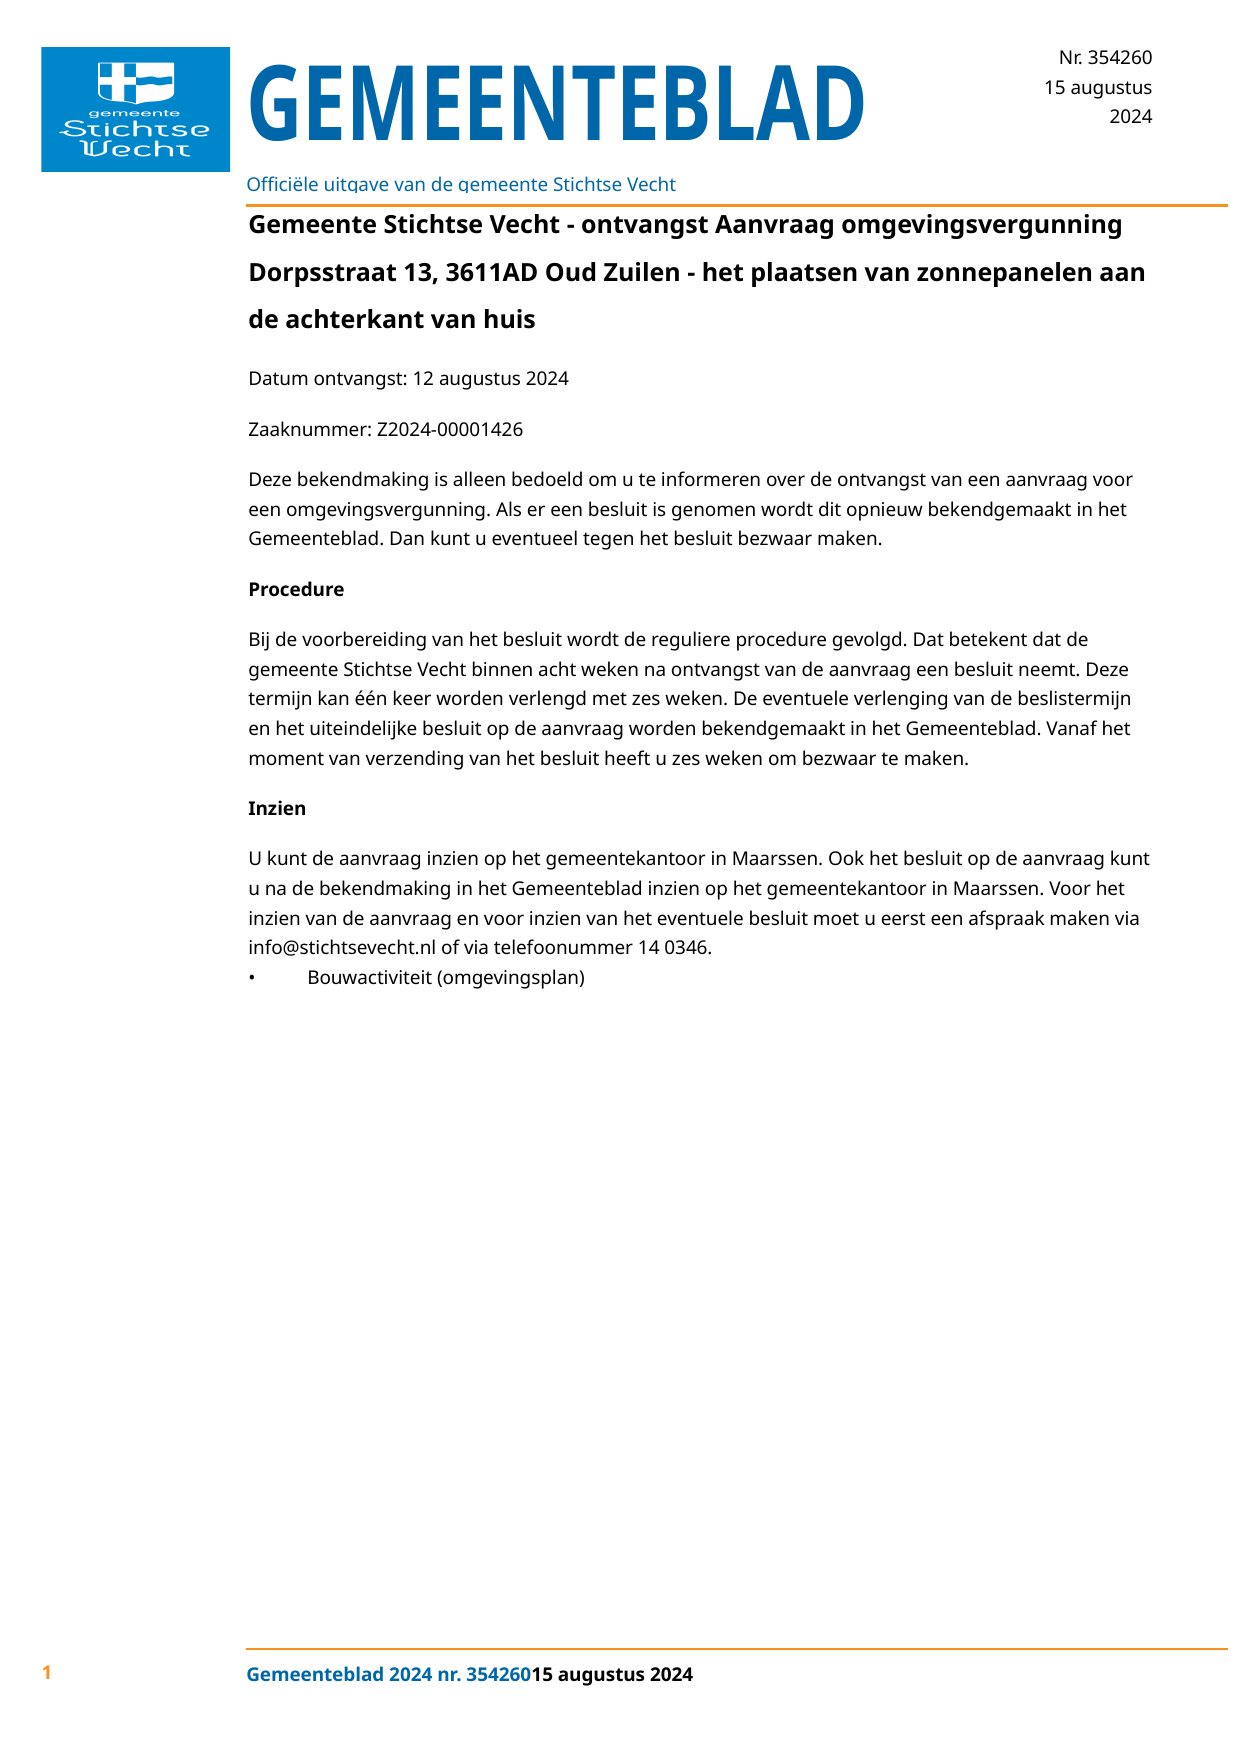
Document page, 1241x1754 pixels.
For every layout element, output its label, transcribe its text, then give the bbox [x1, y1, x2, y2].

list Bouwactiviteit (omgevingsplan) [248, 964, 1152, 989]
text Bij de voorbereiding van het besluit wordt de reguliere procedure gevolgd. Dat betekent dat de gemeente Stichtse Vecht binnen acht weken na ontvangst van de aanvraag een besluit neemt. Deze termijn kan één keer worden verlengd met zes weken. De eventuele verlenging van de beslistermijn en het uiteindelijke besluit op de aanvraag worden bekendgemaakt in het Gemeenteblad. Vanaf het moment van verzending van het besluit heeft u zes weken om bezwaar te maken. [248, 626, 1152, 770]
picture [137, 63, 174, 103]
text Gemeente Stichtse Vecht - ontvangst Aanvraag omgevingsvergunning Dorpsstraat 13, 3611AD Oud Zuilen - het plaatsen van zonnepanelen aan de achterkant van huis [248, 207, 1152, 336]
text Datum ontvangst: 12 augustus 2024 [248, 366, 1152, 391]
picture [99, 63, 135, 101]
text Zaaknummer: Z2024-00001426 [248, 416, 1152, 442]
text Deze bekendmaking is alleen bedoeld om u te informeren over de ontvangst van een aanvraag voor een omgevingsvergunning. Als er een besluit is genomen wordt dit opnieuw bekendgemaakt in het Gemeenteblad. Dan kunt u eventueel tegen het besluit bezwaar maken. [248, 466, 1152, 551]
text Inzien [248, 795, 1152, 821]
text U kunt de aanvraag inzien op het gemeentekantoor in Maarssen. Ook het besluit op de aanvraag kunt u na de bekendmaking in het Gemeenteblad inzien op het gemeentekantoor in Maarssen. Voor het inzien van de aanvraag en voor inzien van het eventuele besluit moet u eerst een afspraak maken via info@stichtsevecht.nl of via telefoonummer 14 0346. [248, 846, 1152, 960]
text Procedure [248, 576, 1152, 602]
